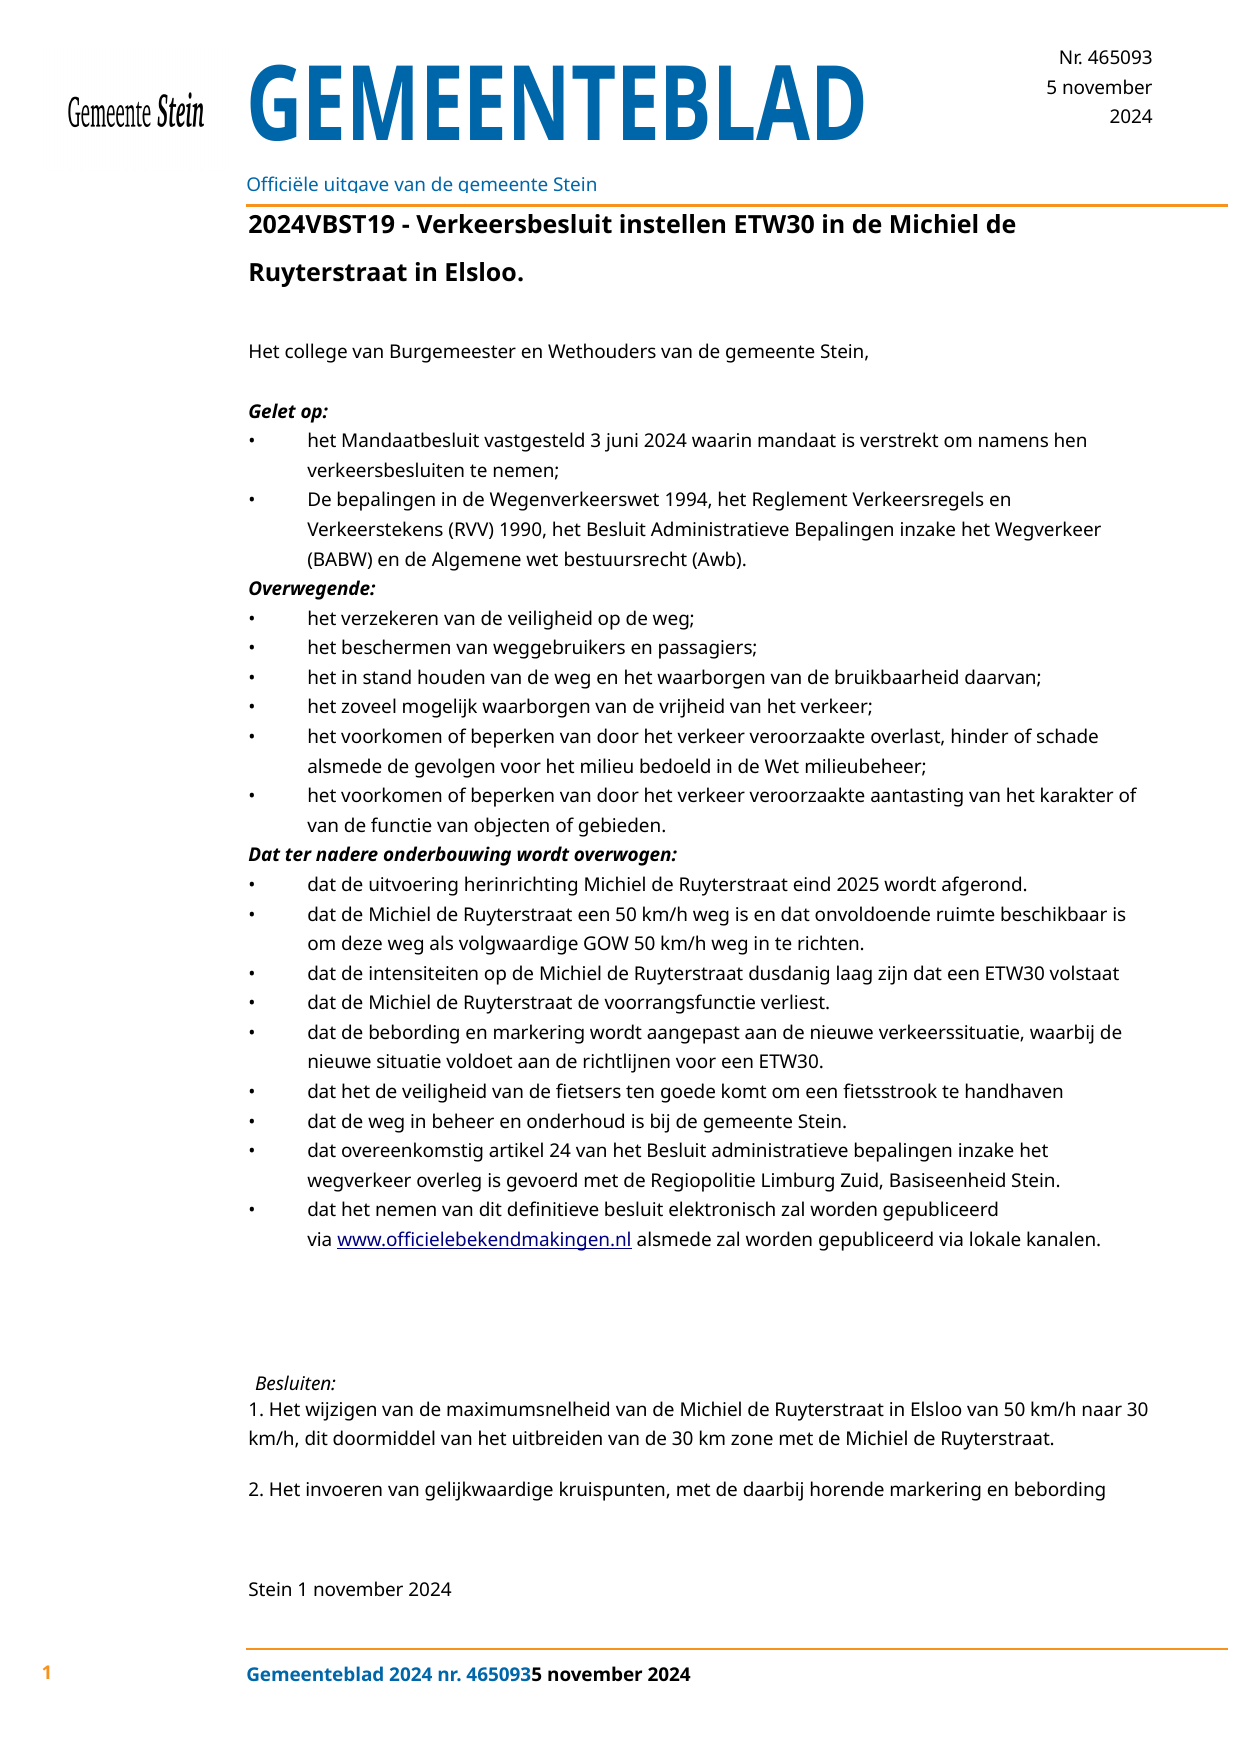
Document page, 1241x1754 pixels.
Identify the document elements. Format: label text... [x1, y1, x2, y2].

text 2024VBST19 - Verkeersbesluit instellen ETW30 in de Michiel de Ruyterstraat in Elsloo. [248, 207, 1152, 288]
text 1. Het wijzigen van de maximumsnelheid van de Michiel de Ruyterstraat in Elsloo van 50 km/h naar 30 km/h, dit doormiddel van het uitbreiden van de 30 km zone met de Michiel de Ruyterstraat. [248, 1396, 1152, 1451]
list dat de intensiteiten op de Michiel de Ruyterstraat dusdanig laag zijn dat een ETW30 volstaat [248, 960, 1152, 986]
list De bepalingen in de Wegenverkeerswet 1994, het Reglement Verkeersregels en Verkeerstekens (RVV) 1990, het Besluit Administratieve Bepalingen inzake het Wegverkeer (BABW) en de Algemene wet bestuursrecht (Awb). [248, 487, 1152, 571]
list dat de Michiel de Ruyterstraat de voorrangsfunctie verliest. [248, 989, 1152, 1015]
text Overwegende: [248, 575, 1152, 601]
list het beschermen van weggebruikers en passagiers; [248, 634, 1152, 660]
text Gelet op: [248, 398, 1152, 423]
list dat overeenkomstig artikel 24 van het Besluit administratieve bepalingen inzake het wegverkeer overleg is gevoerd met de Regiopolitie Limburg Zuid, Basiseenheid Stein. [248, 1137, 1152, 1193]
list het Mandaatbesluit vastgesteld 3 juni 2024 waarin mandaat is verstrekt om namens hen verkeersbesluiten te nemen; [248, 427, 1152, 483]
list het voorkomen of beperken van door het verkeer veroorzaakte aantasting van het karakter of van de functie van objecten of gebieden. [248, 782, 1152, 838]
list dat de weg in beheer en onderhoud is bij de gemeente Stein. [248, 1108, 1152, 1133]
picture [41, 47, 231, 172]
list het zoveel mogelijk waarborgen van de vrijheid van het verkeer; [248, 694, 1152, 719]
list het voorkomen of beperken van door het verkeer veroorzaakte overlast, hinder of schade alsmede de gevolgen voor het milieu bedoeld in de Wet milieubeheer; [248, 723, 1152, 778]
list dat de uitvoering herinrichting Michiel de Ruyterstraat eind 2025 wordt afgerond. [248, 871, 1152, 897]
text Besluiten: [248, 1370, 1152, 1396]
list het in stand houden van de weg en het waarborgen van de bruikbaarheid daarvan; [248, 664, 1152, 690]
list dat de Michiel de Ruyterstraat een 50 km/h weg is en dat onvoldoende ruimte beschikbaar is om deze weg als volgwaardige GOW 50 km/h weg in te richten. [248, 901, 1152, 956]
text Het college van Burgemeester en Wethouders van de gemeente Stein, [248, 339, 1152, 364]
text 2. Het invoeren van gelijkwaardige kruispunten, met de daarbij horende markering en bebording [248, 1476, 1152, 1502]
list dat het de veiligheid van de fietsers ten goede komt om een fietsstrook te handhaven [248, 1078, 1152, 1104]
list dat het nemen van dit definitieve besluit elektronisch zal worden gepubliceerd via www.officielebekendmakingen.nl alsmede zal worden gepubliceerd via lokale kanalen. [248, 1197, 1152, 1252]
list dat de bebording en markering wordt aangepast aan de nieuwe verkeerssituatie, waarbij de nieuwe situatie voldoet aan de richtlijnen voor een ETW30. [248, 1019, 1152, 1074]
text Stein 1 november 2024 [248, 1577, 1152, 1602]
list het verzekeren van de veiligheid op de weg; [248, 605, 1152, 631]
text Dat ter nadere onderbouwing wordt overwogen: [248, 842, 1152, 867]
